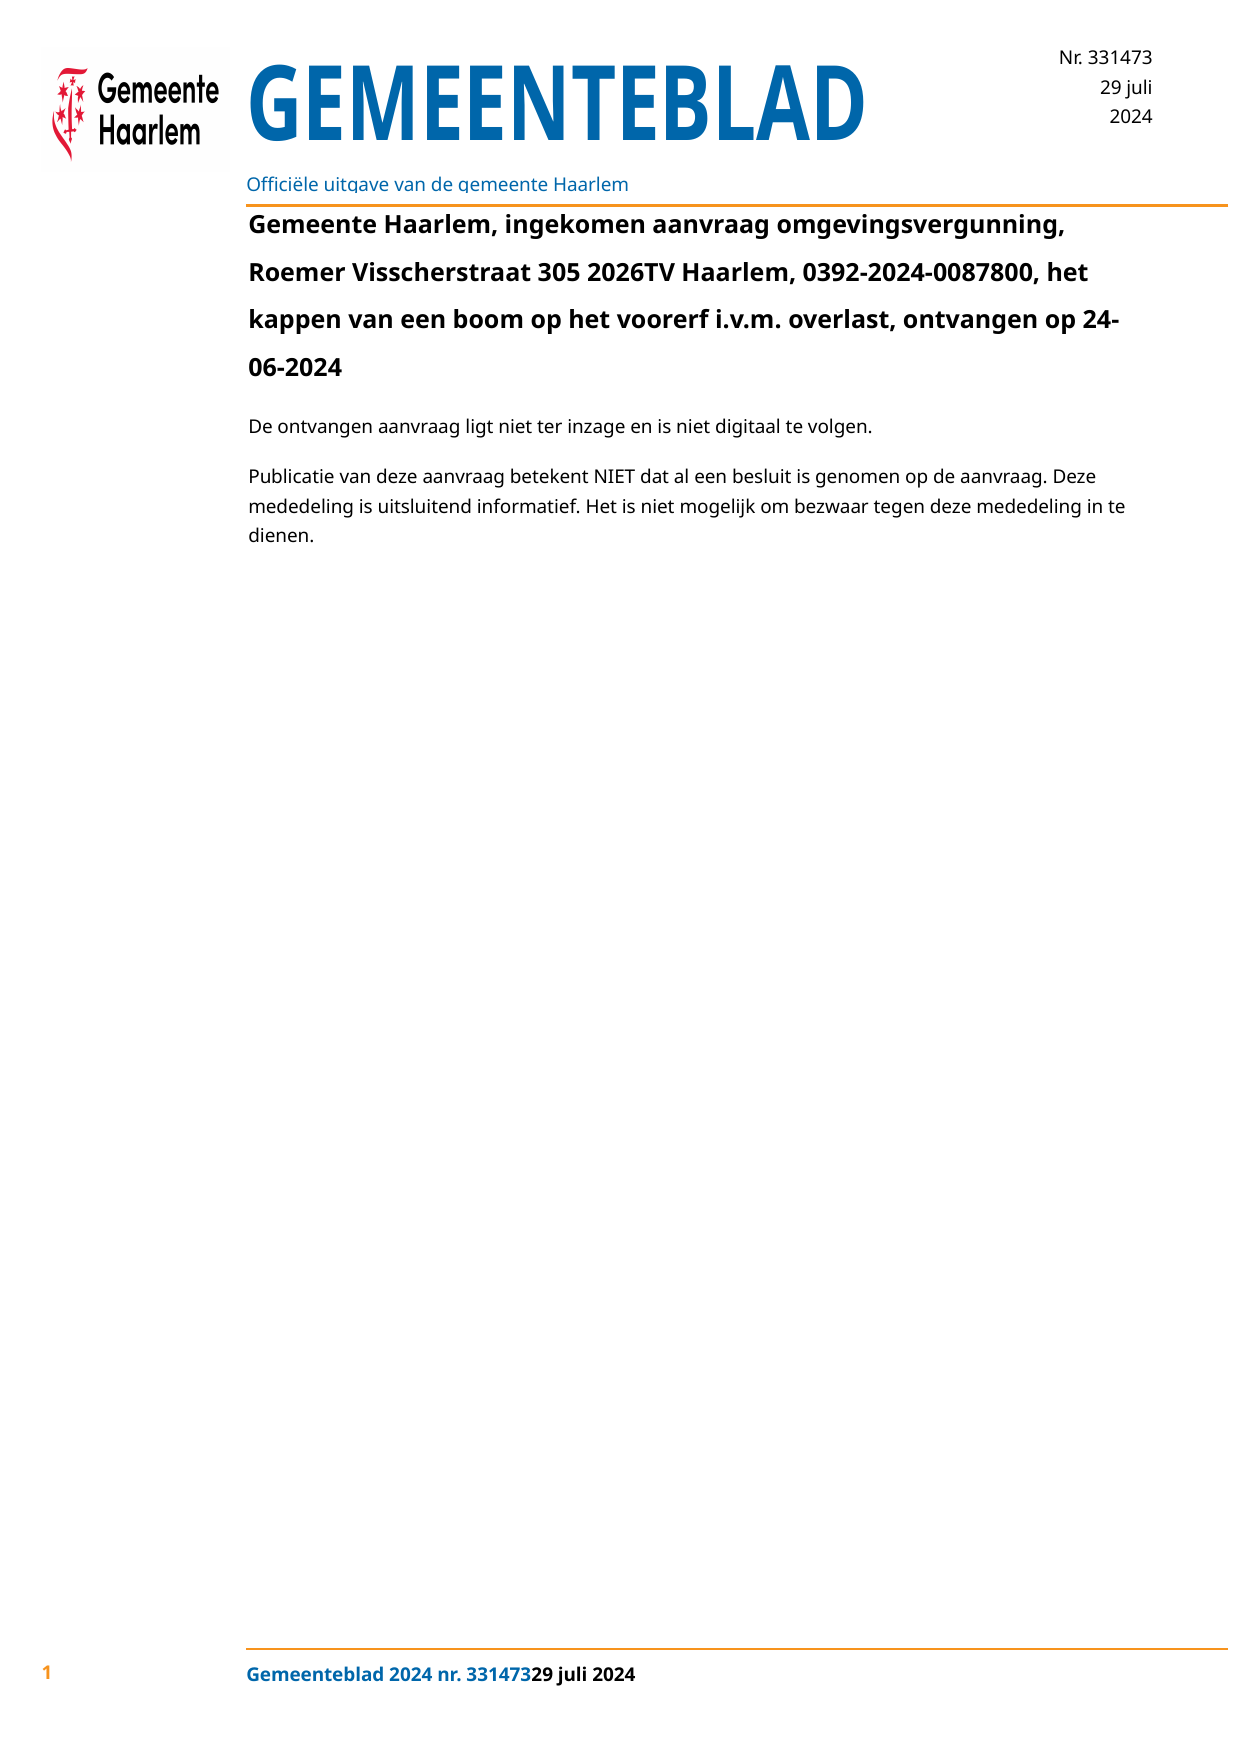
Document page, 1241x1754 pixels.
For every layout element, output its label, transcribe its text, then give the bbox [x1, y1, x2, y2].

picture [41, 47, 231, 172]
text Gemeente Haarlem, ingekomen aanvraag omgevingsvergunning, Roemer Visscherstraat 305 2026TV Haarlem, 0392-2024-0087800, het kappen van een boom op het voorerf i.v.m. overlast, ontvangen op 24-06-2024 [248, 207, 1152, 384]
text De ontvangen aanvraag ligt niet ter inzage en is niet digitaal te volgen. [248, 413, 1152, 439]
text Publicatie van deze aanvraag betekent NIET dat al een besluit is genomen op de aanvraag. Deze mededeling is uitsluitend informatief. Het is niet mogelijk om bezwaar tegen deze mededeling in te dienen. [248, 463, 1152, 548]
